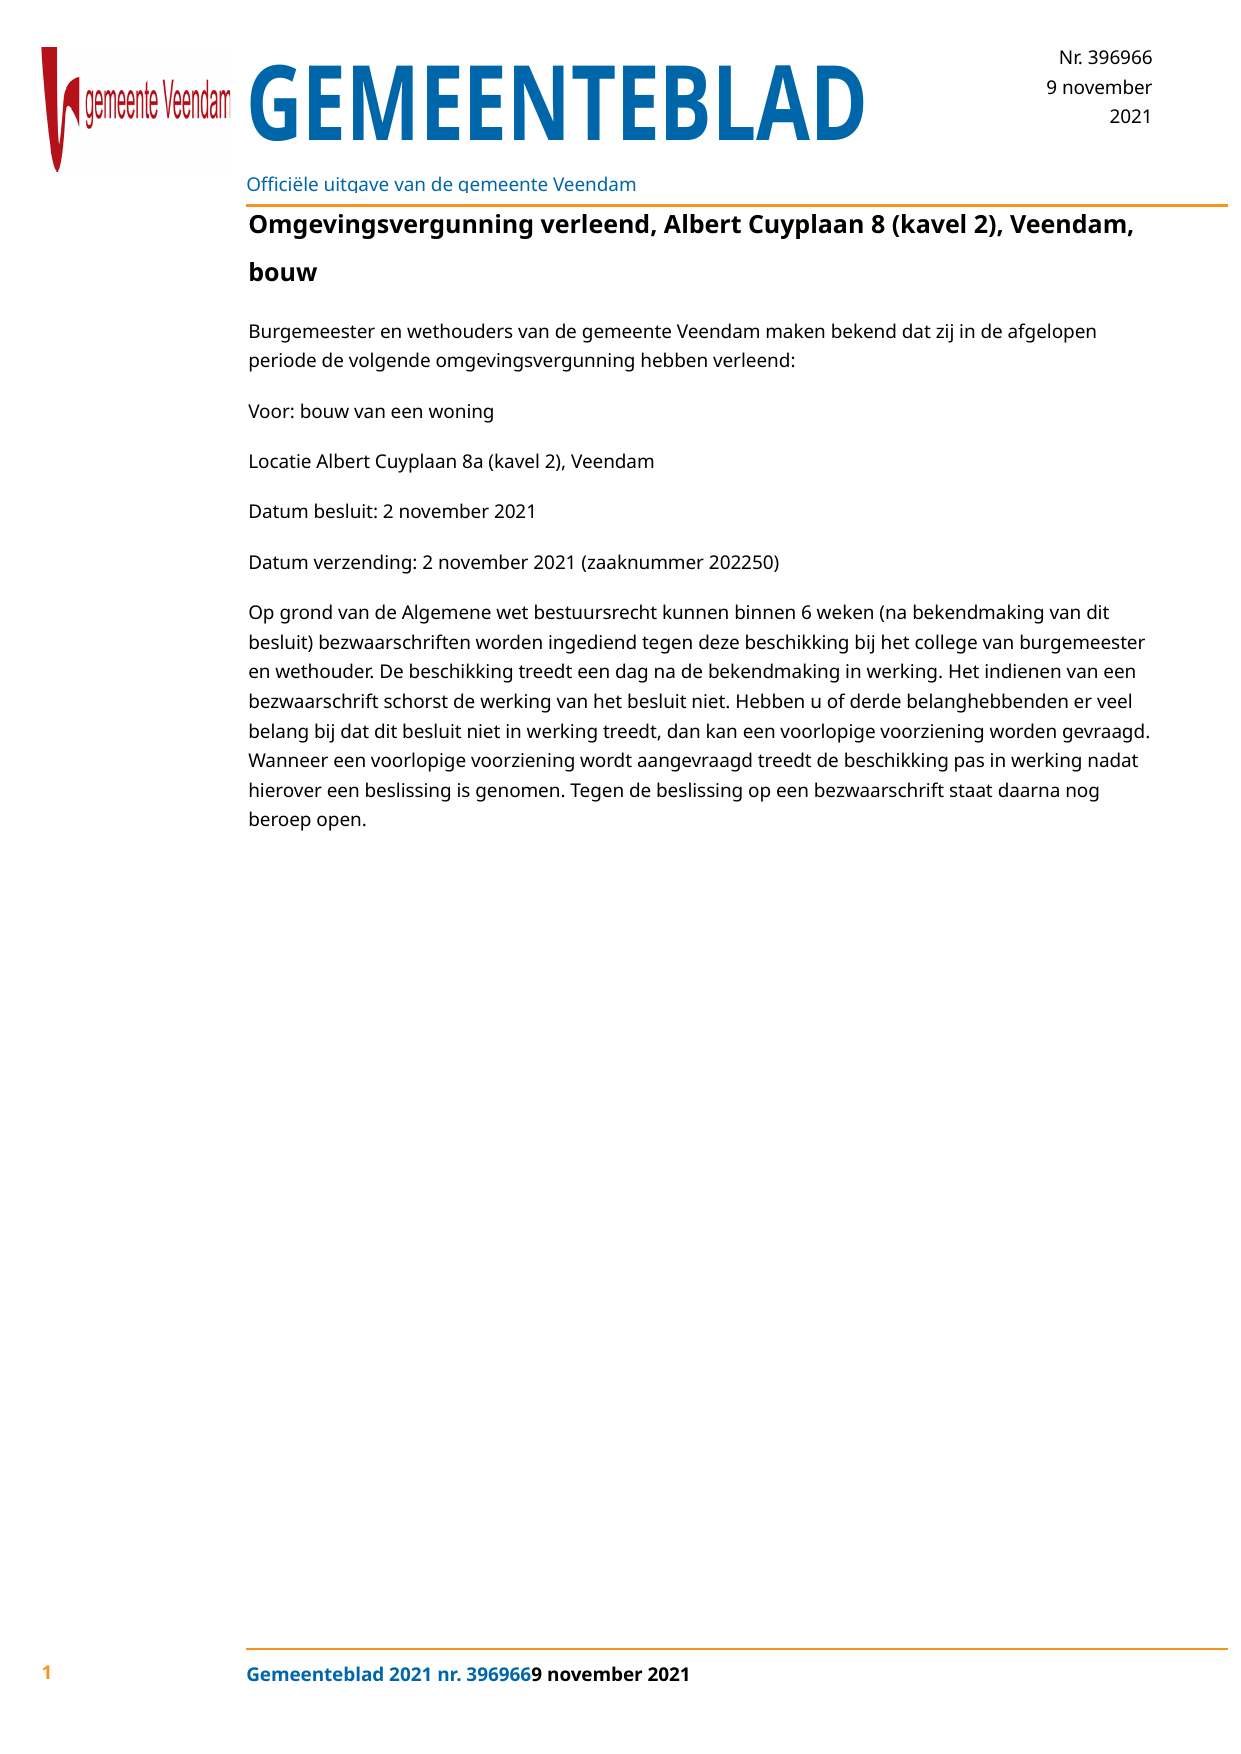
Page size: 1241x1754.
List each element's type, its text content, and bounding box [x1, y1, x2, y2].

text Op grond van de Algemene wet bestuursrecht kunnen binnen 6 weken (na bekendmaking van dit besluit) bezwaarschriften worden ingediend tegen deze beschikking bij het college van burgemeester en wethouder. De beschikking treedt een dag na de bekendmaking in werking. Het indienen van een bezwaarschrift schorst de werking van het besluit niet. Hebben u of derde belanghebbenden er veel belang bij dat dit besluit niet in werking treedt, dan kan een voorlopige voorziening worden gevraagd. Wanneer een voorlopige voorziening wordt aangevraagd treedt de beschikking pas in werking nadat hierover een beslissing is genomen. Tegen de beslissing op een bezwaarschrift staat daarna nog beroep open. [248, 599, 1152, 832]
picture [41, 47, 231, 172]
text Burgemeester en wethouders van de gemeente Veendam maken bekend dat zij in de afgelopen periode de volgende omgevingsvergunning hebben verleend: [248, 318, 1152, 373]
text Omgevingsvergunning verleend, Albert Cuyplaan 8 (kavel 2), Veendam, bouw [248, 207, 1152, 288]
text Datum besluit: 2 november 2021 [248, 499, 1152, 524]
text Locatie Albert Cuyplaan 8a (kavel 2), Veendam [248, 448, 1152, 474]
text Datum verzending: 2 november 2021 (zaaknummer 202250) [248, 549, 1152, 575]
text Voor: bouw van een woning [248, 398, 1152, 424]
